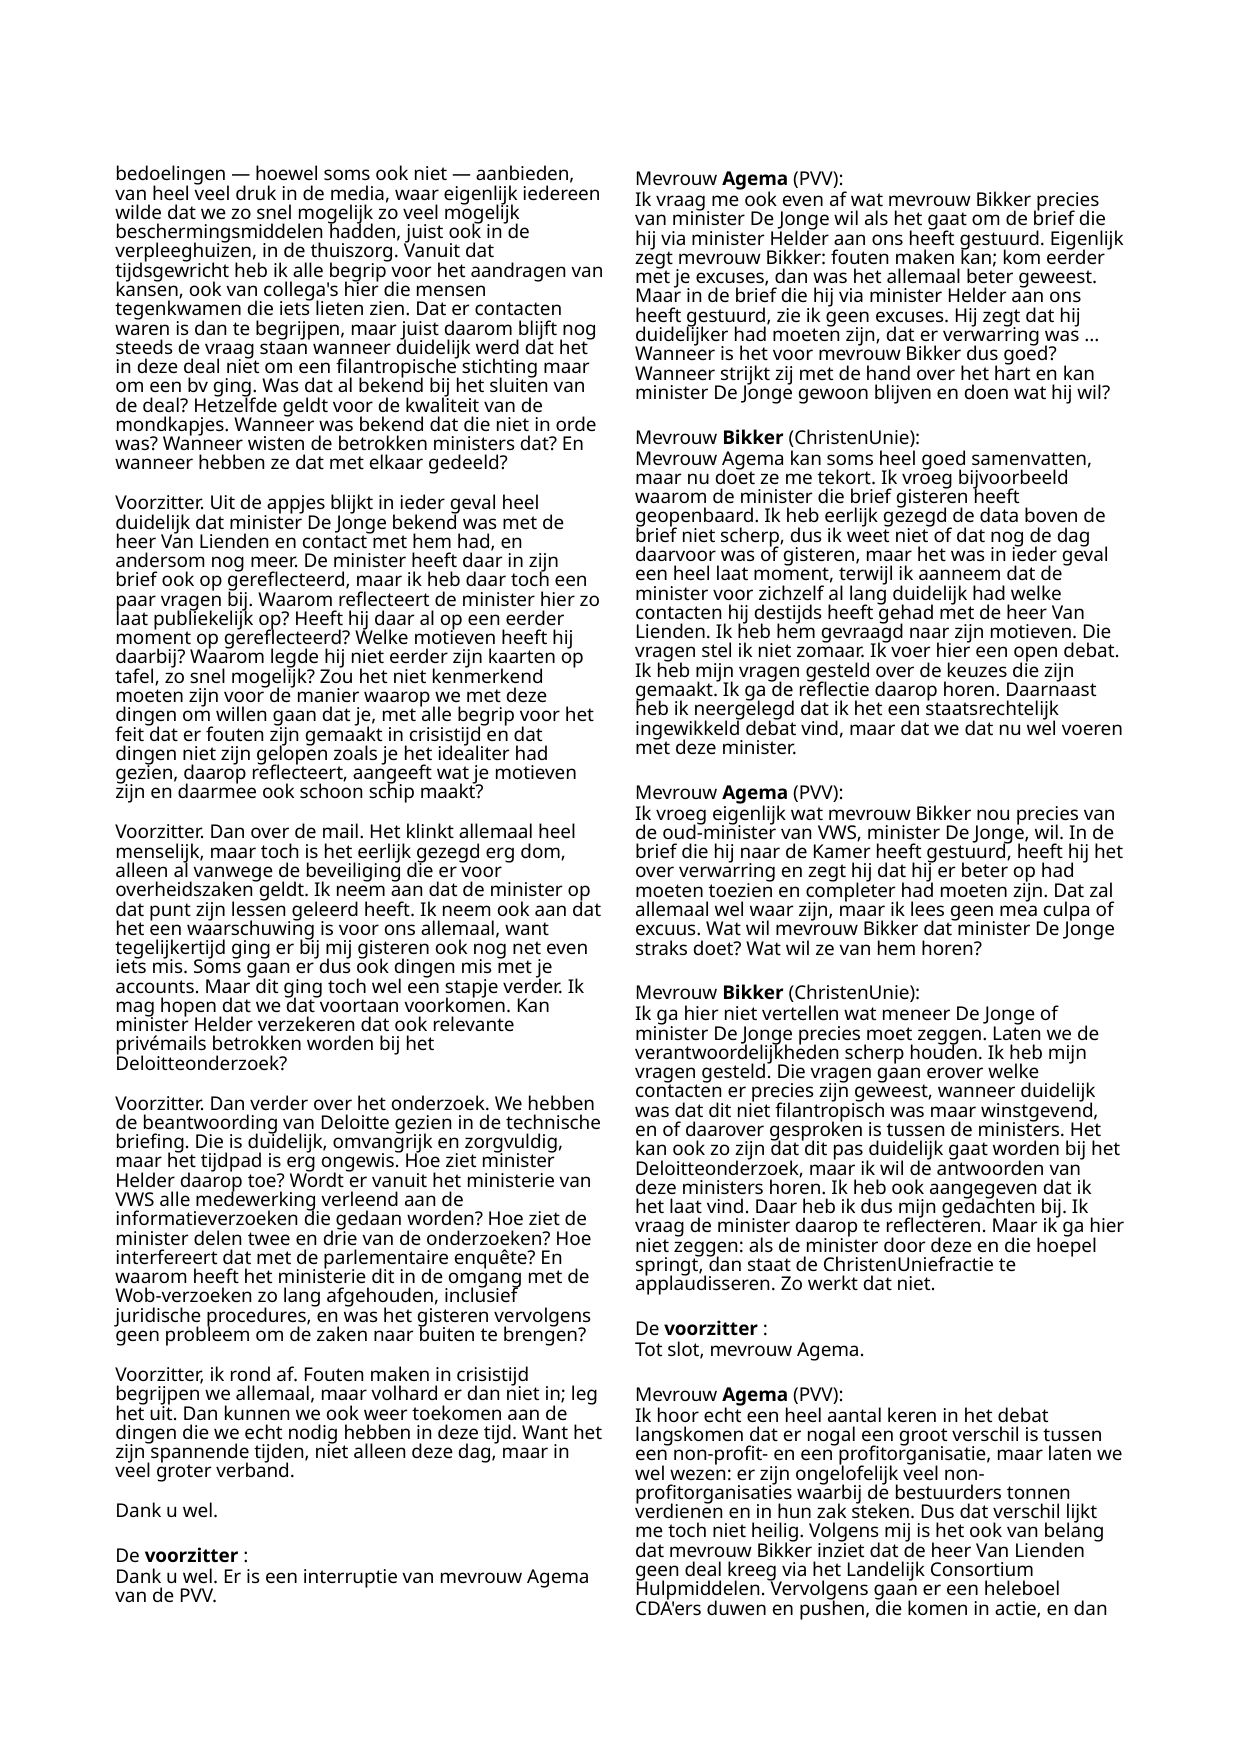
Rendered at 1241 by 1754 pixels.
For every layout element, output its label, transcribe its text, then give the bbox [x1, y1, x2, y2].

text Ik vraag me ook even af wat mevrouw Bikker precies van minister De Jonge wil als het gaat om de brief die hij via minister Helder aan ons heeft gestuurd. Eigenlijk zegt mevrouw Bikker: fouten maken kan; kom eerder met je excuses, dan was het allemaal beter geweest. Maar in de brief die hij via minister Helder aan ons heeft gestuurd, zie ik geen excuses. Hij zegt dat hij duidelijker had moeten zijn, dat er verwarring was ... Wanneer is het voor mevrouw Bikker dus goed? Wanneer strijkt zij met de hand over het hart en kan minister De Jonge gewoon blijven en doen wat hij wil? [635, 191, 1125, 403]
text Mevrouw Agema kan soms heel goed samenvatten, maar nu doet ze me tekort. Ik vroeg bijvoorbeeld waarom de minister die brief gisteren heeft geopenbaard. Ik heb eerlijk gezegd de data boven de brief niet scherp, dus ik weet niet of dat nog de dag daarvoor was of gisteren, maar het was in ieder geval een heel laat moment, terwijl ik aanneem dat de minister voor zichzelf al lang duidelijk had welke contacten hij destijds heeft gehad met de heer Van Lienden. Ik heb hem gevraagd naar zijn motieven. Die vragen stel ik niet zomaar. Ik voer hier een open debat. Ik heb mijn vragen gesteld over de keuzes die zijn gemaakt. Ik ga de reflectie daarop horen. Daarnaast heb ik neergelegd dat ik het een staatsrechtelijk ingewikkeld debat vind, maar dat we dat nu wel voeren met deze minister. [635, 450, 1125, 758]
text Mevrouw Bikker (ChristenUnie): [635, 979, 1125, 1005]
text Ik hoor echt een heel aantal keren in het debat langskomen dat er nogal een groot verschil is tussen een non-profit- en een profitorganisatie, maar laten we wel wezen: er zijn ongelofelijk veel non-profitorganisaties waarbij de bestuurders tonnen verdienen en in hun zak steken. Dus dat verschil lijkt me toch niet heilig. Volgens mij is het ook van belang dat mevrouw Bikker inziet dat de heer Van Lienden geen deal kreeg via het Landelijk Consortium Hulpmiddelen. Vervolgens gaan er een heleboel CDA'ers duwen en pushen, die komen in actie, en dan [635, 1407, 1125, 1619]
text Voorzitter. Dan over de mail. Het klinkt allemaal heel menselijk, maar toch is het eerlijk gezegd erg dom, alleen al vanwege de beveiliging die er voor overheidszaken geldt. Ik neem aan dat de minister op dat punt zijn lessen geleerd heeft. Ik neem ook aan dat het een waarschuwing is voor ons allemaal, want tegelijkertijd ging er bij mij gisteren ook nog net even iets mis. Soms gaan er dus ook dingen mis met je accounts. Maar dit ging toch wel een stapje verder. Ik mag hopen dat we dat voortaan voorkomen. Kan minister Helder verzekeren dat ook relevante privémails betrokken worden bij het Deloitteonderzoek? [115, 823, 605, 1074]
text Tot slot, mevrouw Agema. [635, 1341, 1125, 1360]
text De voorzitter : [115, 1542, 605, 1568]
text Ik vroeg eigenlijk wat mevrouw Bikker nou precies van de oud-minister van VWS, minister De Jonge, wil. In de brief die hij naar de Kamer heeft gestuurd, heeft hij het over verwarring en zegt hij dat hij er beter op had moeten toezien en completer had moeten zijn. Dat zal allemaal wel waar zijn, maar ik lees geen mea culpa of excuus. Wat wil mevrouw Bikker dat minister De Jonge straks doet? Wat wil ze van hem horen? [635, 804, 1125, 959]
text Mevrouw Bikker (ChristenUnie): [635, 424, 1125, 450]
text Voorzitter, ik rond af. Fouten maken in crisistijd begrijpen we allemaal, maar volhard er dan niet in; leg het uit. Dan kunnen we ook weer toekomen aan de dingen die we echt nodig hebben in deze tijd. Want het zijn spannende tijden, niet alleen deze dag, maar in veel groter verband. [115, 1366, 605, 1482]
text Ik ga hier niet vertellen wat meneer De Jonge of minister De Jonge precies moet zeggen. Laten we de verantwoordelijkheden scherp houden. Ik heb mijn vragen gesteld. Die vragen gaan erover welke contacten er precies zijn geweest, wanneer duidelijk was dat dit niet filantropisch was maar winstgevend, en of daarover gesproken is tussen de ministers. Het kan ook zo zijn dat dit pas duidelijk gaat worden bij het Deloitteonderzoek, maar ik wil de antwoorden van deze ministers horen. Ik heb ook aangegeven dat ik het laat vind. Daar heb ik dus mijn gedachten bij. Ik vraag de minister daarop te reflecteren. Maar ik ga hier niet zeggen: als de minister door deze en die hoepel springt, dan staat de ChristenUniefractie te applaudisseren. Zo werkt dat niet. [635, 1005, 1125, 1294]
text Voorzitter. Uit de appjes blijkt in ieder geval heel duidelijk dat minister De Jonge bekend was met de heer Van Lienden en contact met hem had, en andersom nog meer. De minister heeft daar in zijn brief ook op gereflecteerd, maar ik heb daar toch een paar vragen bij. Waarom reflecteert de minister hier zo laat publiekelijk op? Heeft hij daar al op een eerder moment op gereflecteerd? Welke motieven heeft hij daarbij? Waarom legde hij niet eerder zijn kaarten op tafel, zo snel mogelijk? Zou het niet kenmerkend moeten zijn voor de manier waarop we met deze dingen om willen gaan dat je, met alle begrip voor het feit dat er fouten zijn gemaakt in crisistijd en dat dingen niet zijn gelopen zoals je het idealiter had gezien, daarop reflecteert, aangeeft wat je motieven zijn en daarmee ook schoon schip maakt? [115, 494, 605, 803]
text Dank u wel. [115, 1502, 605, 1522]
text Mevrouw Agema (PVV): [635, 779, 1125, 804]
text Mevrouw Agema (PVV): [635, 1381, 1125, 1407]
text De voorzitter : [635, 1315, 1125, 1341]
text bedoelingen — hoewel soms ook niet — aanbieden, van heel veel druk in de media, waar eigenlijk iedereen wilde dat we zo snel mogelijk zo veel mogelijk beschermingsmiddelen hadden, juist ook in de verpleeghuizen, in de thuiszorg. Vanuit dat tijdsgewricht heb ik alle begrip voor het aandragen van kansen, ook van collega's hier die mensen tegenkwamen die iets lieten zien. Dat er contacten waren is dan te begrijpen, maar juist daarom blijft nog steeds de vraag staan wanneer duidelijk werd dat het in deze deal niet om een filantropische stichting maar om een bv ging. Was dat al bekend bij het sluiten van de deal? Hetzelfde geldt voor de kwaliteit van de mondkapjes. Wanneer was bekend dat die niet in orde was? Wanneer wisten de betrokken ministers dat? En wanneer hebben ze dat met elkaar gedeeld? [115, 165, 605, 474]
text Mevrouw Agema (PVV): [635, 165, 1125, 191]
text Dank u wel. Er is een interruptie van mevrouw Agema van de PVV. [115, 1568, 605, 1607]
text Voorzitter. Dan verder over het onderzoek. We hebben de beantwoording van Deloitte gezien in de technische briefing. Die is duidelijk, omvangrijk en zorgvuldig, maar het tijdpad is erg ongewis. Hoe ziet minister Helder daarop toe? Wordt er vanuit het ministerie van VWS alle medewerking verleend aan de informatieverzoeken die gedaan worden? Hoe ziet de minister delen twee en drie van de onderzoeken? Hoe interfereert dat met de parlementaire enquête? En waarom heeft het ministerie dit in de omgang met de Wob-verzoeken zo lang afgehouden, inclusief juridische procedures, en was het gisteren vervolgens geen probleem om de zaken naar buiten te brengen? [115, 1095, 605, 1345]
